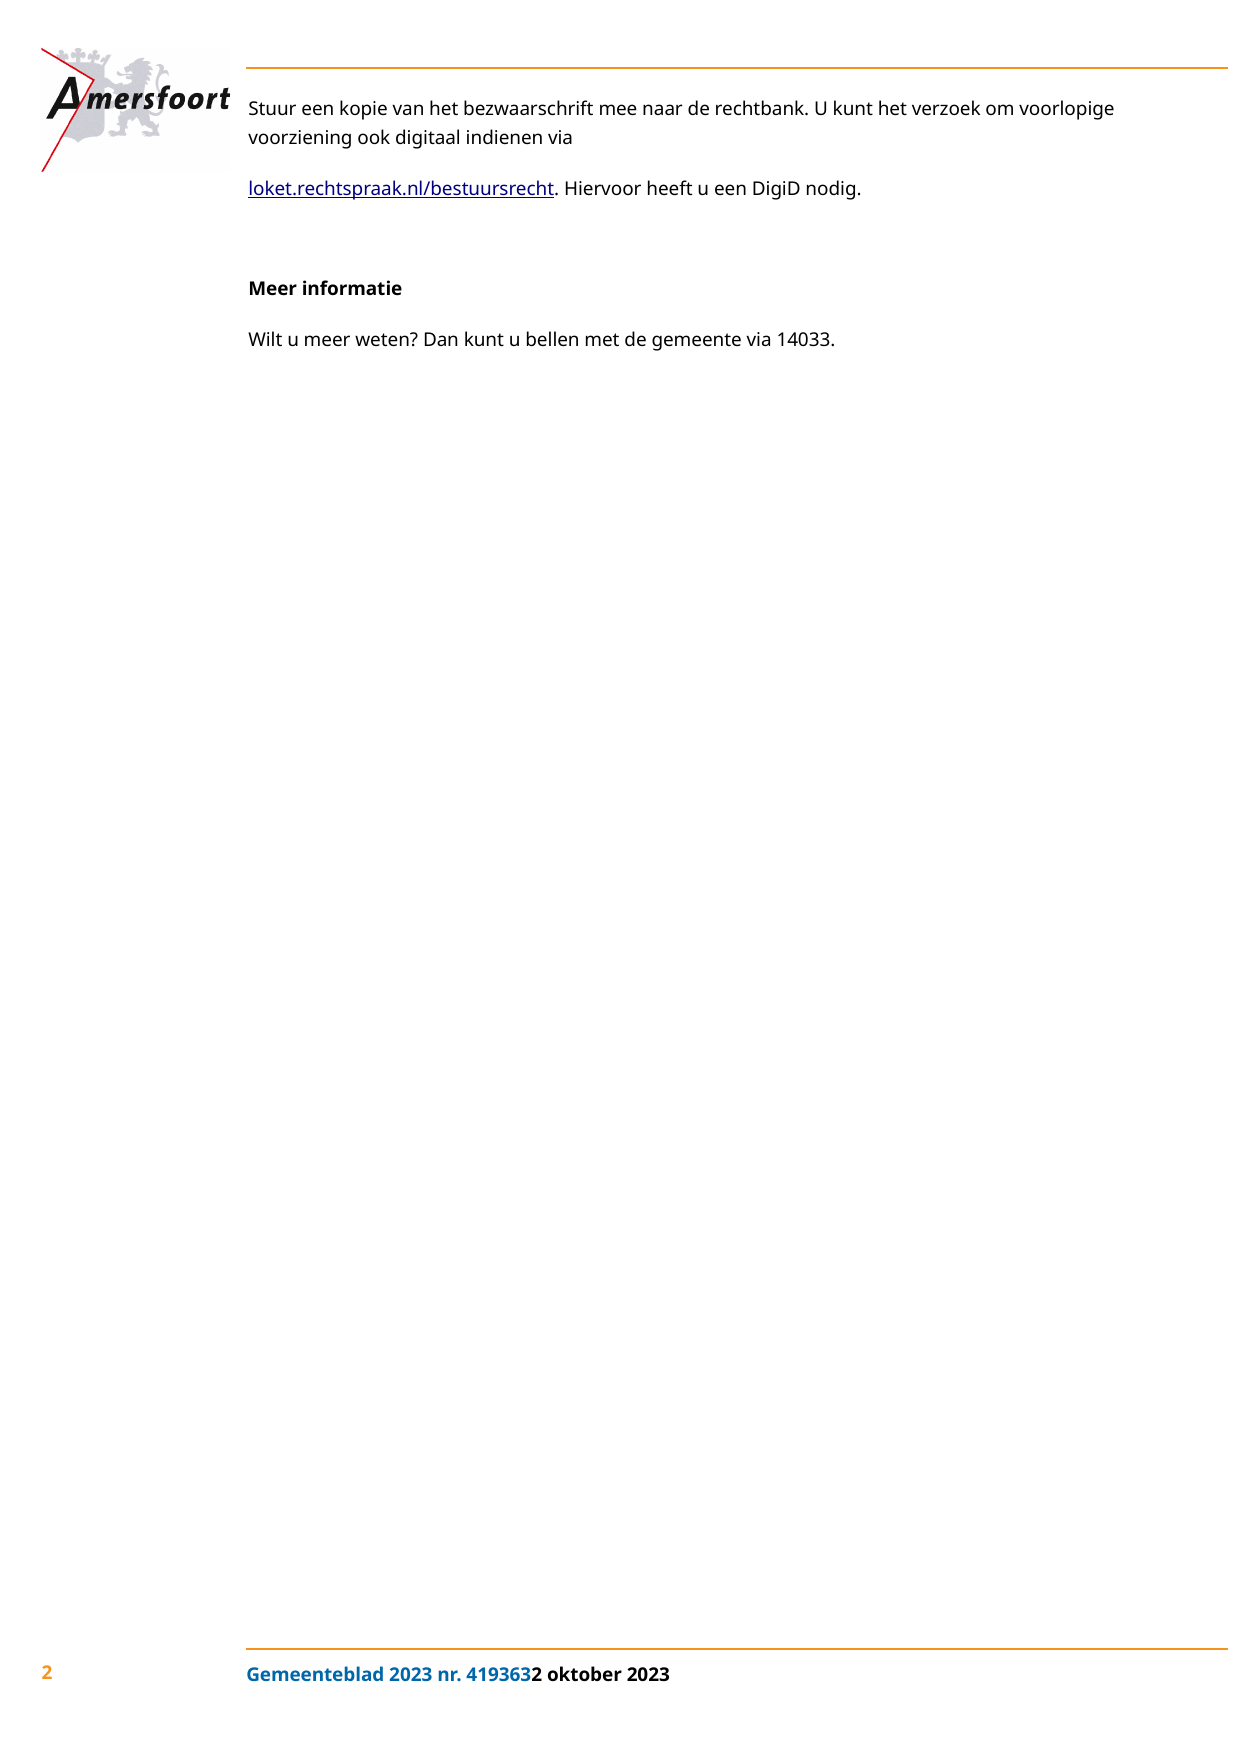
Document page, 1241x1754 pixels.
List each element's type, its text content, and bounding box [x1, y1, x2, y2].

picture [41, 47, 231, 172]
text Meer informatie [248, 276, 1152, 301]
text loket.rechtspraak.nl/bestuursrecht. Hiervoor heeft u een DigiD nodig. [248, 175, 1152, 201]
text Stuur een kopie van het bezwaarschrift mee naar de rechtbank. U kunt het verzoek om voorlopige voorziening ook digitaal indienen via [248, 95, 1152, 150]
text Wilt u meer weten? Dan kunt u bellen met de gemeente via 14033. [248, 326, 1152, 352]
